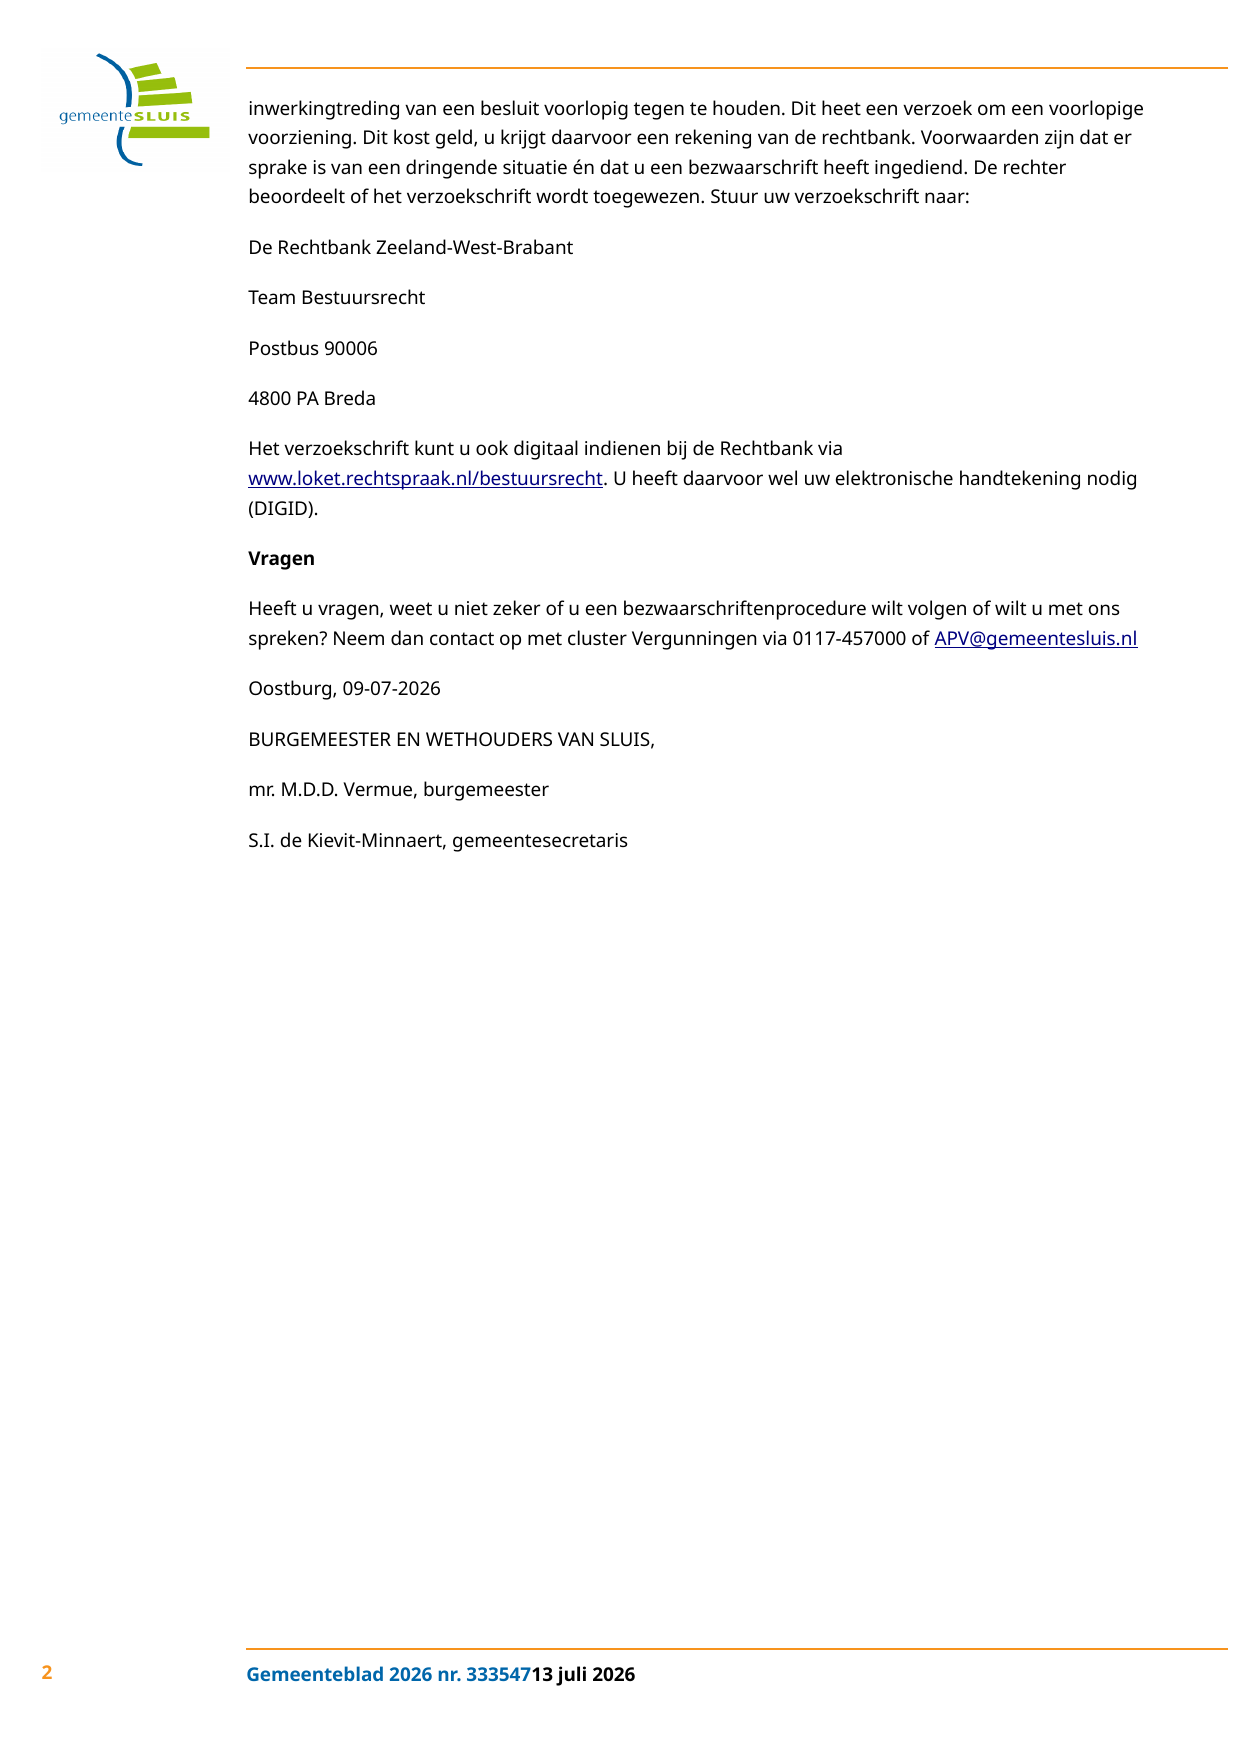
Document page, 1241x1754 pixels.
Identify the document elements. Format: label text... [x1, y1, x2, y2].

text Postbus 90006 [248, 335, 1152, 361]
text Vragen [248, 545, 1152, 571]
text De Rechtbank Zeeland-West-Brabant [248, 234, 1152, 260]
text inwerkingtreding van een besluit voorlopig tegen te houden. Dit heet een verzoek om een voorlopige voorziening. Dit kost geld, u krijgt daarvoor een rekening van de rechtbank. Voorwaarden zijn dat er sprake is van een dringende situatie én dat u een bezwaarschrift heeft ingediend. De rechter beoordeelt of het verzoekschrift wordt toegewezen. Stuur uw verzoekschrift naar: [248, 95, 1152, 209]
text S.I. de Kievit-Minnaert, gemeentesecretaris [248, 827, 1152, 853]
text 4800 PA Breda [248, 385, 1152, 411]
text Heeft u vragen, weet u niet zeker of u een bezwaarschriftenprocedure wilt volgen of wilt u met ons spreken? Neem dan contact op met cluster Vergunningen via 0117-457000 of APV@gemeentesluis.nl [248, 596, 1152, 651]
text Team Bestuursrecht [248, 284, 1152, 310]
picture [41, 47, 231, 172]
text mr. M.D.D. Vermue, burgemeester [248, 776, 1152, 802]
text BURGEMEESTER EN WETHOUDERS VAN SLUIS, [248, 726, 1152, 752]
text Oostburg, 09-07-2026 [248, 676, 1152, 701]
text Het verzoekschrift kunt u ook digitaal indienen bij de Rechtbank via www.loket.rechtspraak.nl/bestuursrecht. U heeft daarvoor wel uw elektronische handtekening nodig (DIGID). [248, 436, 1152, 521]
